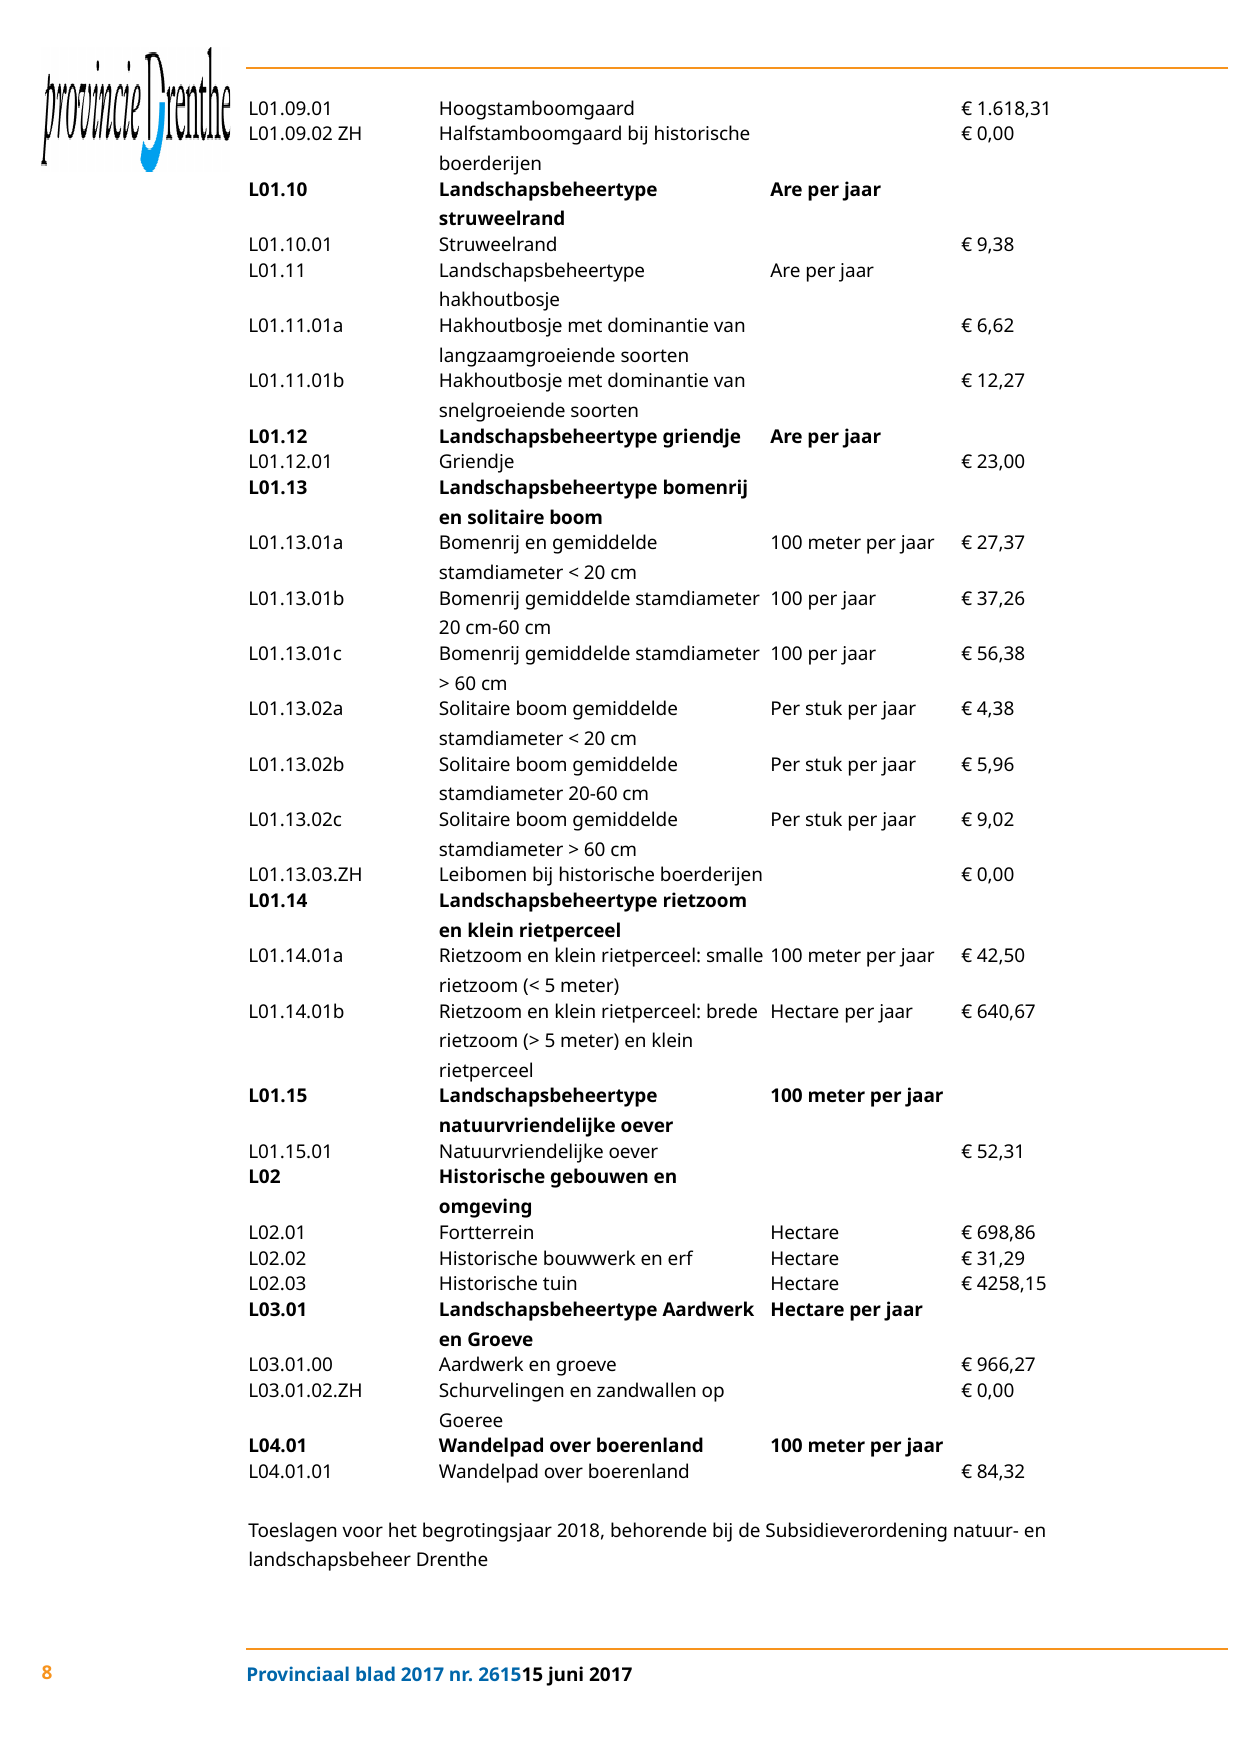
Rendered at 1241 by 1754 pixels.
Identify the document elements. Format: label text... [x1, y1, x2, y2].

table_cell 100 meter per jaar [770, 1083, 961, 1138]
table_cell 100 meter per jaar [770, 530, 961, 585]
table_cell Solitaire boom gemiddelde stamdiameter > 60 cm [439, 806, 770, 861]
table_cell 100 meter per jaar [770, 943, 961, 998]
table_cell [770, 1138, 961, 1164]
table_cell [770, 312, 961, 367]
table_cell L01.11.01a [248, 312, 439, 367]
table_cell Aardwerk en groeve [439, 1352, 770, 1377]
table_cell 100 meter per jaar [770, 1433, 961, 1458]
table_cell L02.03 [248, 1271, 439, 1296]
table_cell Landschapsbeheertype griendje [439, 423, 770, 448]
table_cell € 42,50 [961, 943, 1152, 998]
table_cell Hectare per jaar [770, 1296, 961, 1352]
table_cell Hakhoutbosje met dominantie van langzaamgroeiende soorten [439, 312, 770, 367]
table_cell L01.14.01b [248, 998, 439, 1083]
table_cell L01.13.01c [248, 640, 439, 696]
table_cell [770, 121, 961, 176]
table_cell [770, 95, 961, 121]
text Toeslagen voor het begrotingsjaar 2018, behorende bij de Subsidieverordening natuur- en landschapsbeheer Drenthe [248, 1517, 1152, 1572]
table_cell Solitaire boom gemiddelde stamdiameter < 20 cm [439, 696, 770, 751]
table_cell Hectare per jaar [770, 998, 961, 1083]
table_cell L02 [248, 1164, 439, 1219]
table_cell [770, 1377, 961, 1433]
table_cell € 31,29 [961, 1245, 1152, 1271]
table_cell Schurvelingen en zandwallen op Goeree [439, 1377, 770, 1433]
table_cell [770, 1458, 961, 1484]
table_cell € 698,86 [961, 1219, 1152, 1245]
table_cell L02.02 [248, 1245, 439, 1271]
table_cell L01.14 [248, 887, 439, 942]
table_cell € 640,67 [961, 998, 1152, 1083]
table_cell Struweelrand [439, 231, 770, 257]
table_cell € 52,31 [961, 1138, 1152, 1164]
table_cell L01.13.02c [248, 806, 439, 861]
table_cell [770, 1352, 961, 1377]
table_cell Landschapsbeheertype hakhoutbosje [439, 257, 770, 312]
table_cell [961, 474, 1152, 529]
table_cell [770, 474, 961, 529]
table_cell Historische bouwwerk en erf [439, 1245, 770, 1271]
table_cell [770, 231, 961, 257]
table_cell L01.11.01b [248, 368, 439, 423]
table_cell Landschapsbeheertype natuurvriendelijke oever [439, 1083, 770, 1138]
table_cell L03.01.00 [248, 1352, 439, 1377]
table_cell Bomenrij gemiddelde stamdiameter > 60 cm [439, 640, 770, 696]
table_cell L01.12.01 [248, 449, 439, 474]
table_cell € 84,32 [961, 1458, 1152, 1484]
table_cell [770, 887, 961, 942]
table_cell Bomenrij gemiddelde stamdiameter 20 cm-60 cm [439, 585, 770, 640]
table_cell Are per jaar [770, 423, 961, 448]
table_cell [770, 1164, 961, 1219]
table_cell Halfstamboomgaard bij historische boerderijen [439, 121, 770, 176]
table_cell Wandelpad over boerenland [439, 1458, 770, 1484]
table_cell [961, 1083, 1152, 1138]
table_cell [961, 423, 1152, 448]
table_cell Per stuk per jaar [770, 806, 961, 861]
table_cell [961, 1296, 1152, 1352]
table_cell Wandelpad over boerenland [439, 1433, 770, 1458]
table_cell € 0,00 [961, 1377, 1152, 1433]
table_cell L03.01.02.ZH [248, 1377, 439, 1433]
table_cell Solitaire boom gemiddelde stamdiameter 20-60 cm [439, 751, 770, 806]
table_cell Hectare [770, 1271, 961, 1296]
table_cell Are per jaar [770, 257, 961, 312]
table_cell € 6,62 [961, 312, 1152, 367]
table_cell Hectare [770, 1245, 961, 1271]
table_cell Hoogstamboomgaard [439, 95, 770, 121]
table_cell € 5,96 [961, 751, 1152, 806]
table_cell L01.13 [248, 474, 439, 529]
table_cell Griendje [439, 449, 770, 474]
table_cell Landschapsbeheertype rietzoom en klein rietperceel [439, 887, 770, 942]
table_cell L01.09.02 ZH [248, 121, 439, 176]
table_cell € 56,38 [961, 640, 1152, 696]
table_cell € 12,27 [961, 368, 1152, 423]
table_cell L01.13.01a [248, 530, 439, 585]
table_cell L01.13.02a [248, 696, 439, 751]
table_cell L01.15 [248, 1083, 439, 1138]
table_cell L02.01 [248, 1219, 439, 1245]
table_cell Fortterrein [439, 1219, 770, 1245]
table_cell € 9,38 [961, 231, 1152, 257]
table_cell L04.01.01 [248, 1458, 439, 1484]
table_cell Hakhoutbosje met dominantie van snelgroeiende soorten [439, 368, 770, 423]
table_cell Landschapsbeheertype struweelrand [439, 176, 770, 231]
table_cell Bomenrij en gemiddelde stamdiameter < 20 cm [439, 530, 770, 585]
table_cell € 0,00 [961, 121, 1152, 176]
table_cell L01.13.03.ZH [248, 861, 439, 887]
table_cell Rietzoom en klein rietperceel: brede rietzoom (> 5 meter) en klein rietperceel [439, 998, 770, 1083]
table_cell L03.01 [248, 1296, 439, 1352]
table_cell Hectare [770, 1219, 961, 1245]
table_cell L01.13.01b [248, 585, 439, 640]
table_cell € 1.618,31 [961, 95, 1152, 121]
table_cell Are per jaar [770, 176, 961, 231]
table_cell L01.09.01 [248, 95, 439, 121]
table_cell € 23,00 [961, 449, 1152, 474]
table_cell Leibomen bij historische boerderijen [439, 861, 770, 887]
table_cell L04.01 [248, 1433, 439, 1458]
table_cell L01.10 [248, 176, 439, 231]
table_cell Landschapsbeheertype bomenrij en solitaire boom [439, 474, 770, 529]
table_cell L01.14.01a [248, 943, 439, 998]
table_cell [961, 176, 1152, 231]
table_cell [770, 861, 961, 887]
table_cell [961, 1164, 1152, 1219]
table_cell 100 per jaar [770, 585, 961, 640]
table_cell Per stuk per jaar [770, 751, 961, 806]
table_cell € 0,00 [961, 861, 1152, 887]
table_cell Per stuk per jaar [770, 696, 961, 751]
table_cell € 27,37 [961, 530, 1152, 585]
table_cell L01.12 [248, 423, 439, 448]
table_cell Historische tuin [439, 1271, 770, 1296]
table_cell € 966,27 [961, 1352, 1152, 1377]
table_cell L01.15.01 [248, 1138, 439, 1164]
table_cell [961, 1433, 1152, 1458]
table_cell [770, 368, 961, 423]
picture [41, 47, 231, 172]
table_cell € 37,26 [961, 585, 1152, 640]
table_cell L01.13.02b [248, 751, 439, 806]
table_cell [961, 257, 1152, 312]
table_cell [770, 449, 961, 474]
table_cell € 4,38 [961, 696, 1152, 751]
table_cell Natuurvriendelijke oever [439, 1138, 770, 1164]
table_cell 100 per jaar [770, 640, 961, 696]
table_cell [961, 887, 1152, 942]
table_cell Landschapsbeheertype Aardwerk en Groeve [439, 1296, 770, 1352]
table_cell Rietzoom en klein rietperceel: smalle rietzoom (< 5 meter) [439, 943, 770, 998]
table_cell € 9,02 [961, 806, 1152, 861]
table_cell Historische gebouwen en omgeving [439, 1164, 770, 1219]
table_cell € 4258,15 [961, 1271, 1152, 1296]
table_cell L01.10.01 [248, 231, 439, 257]
table_cell L01.11 [248, 257, 439, 312]
